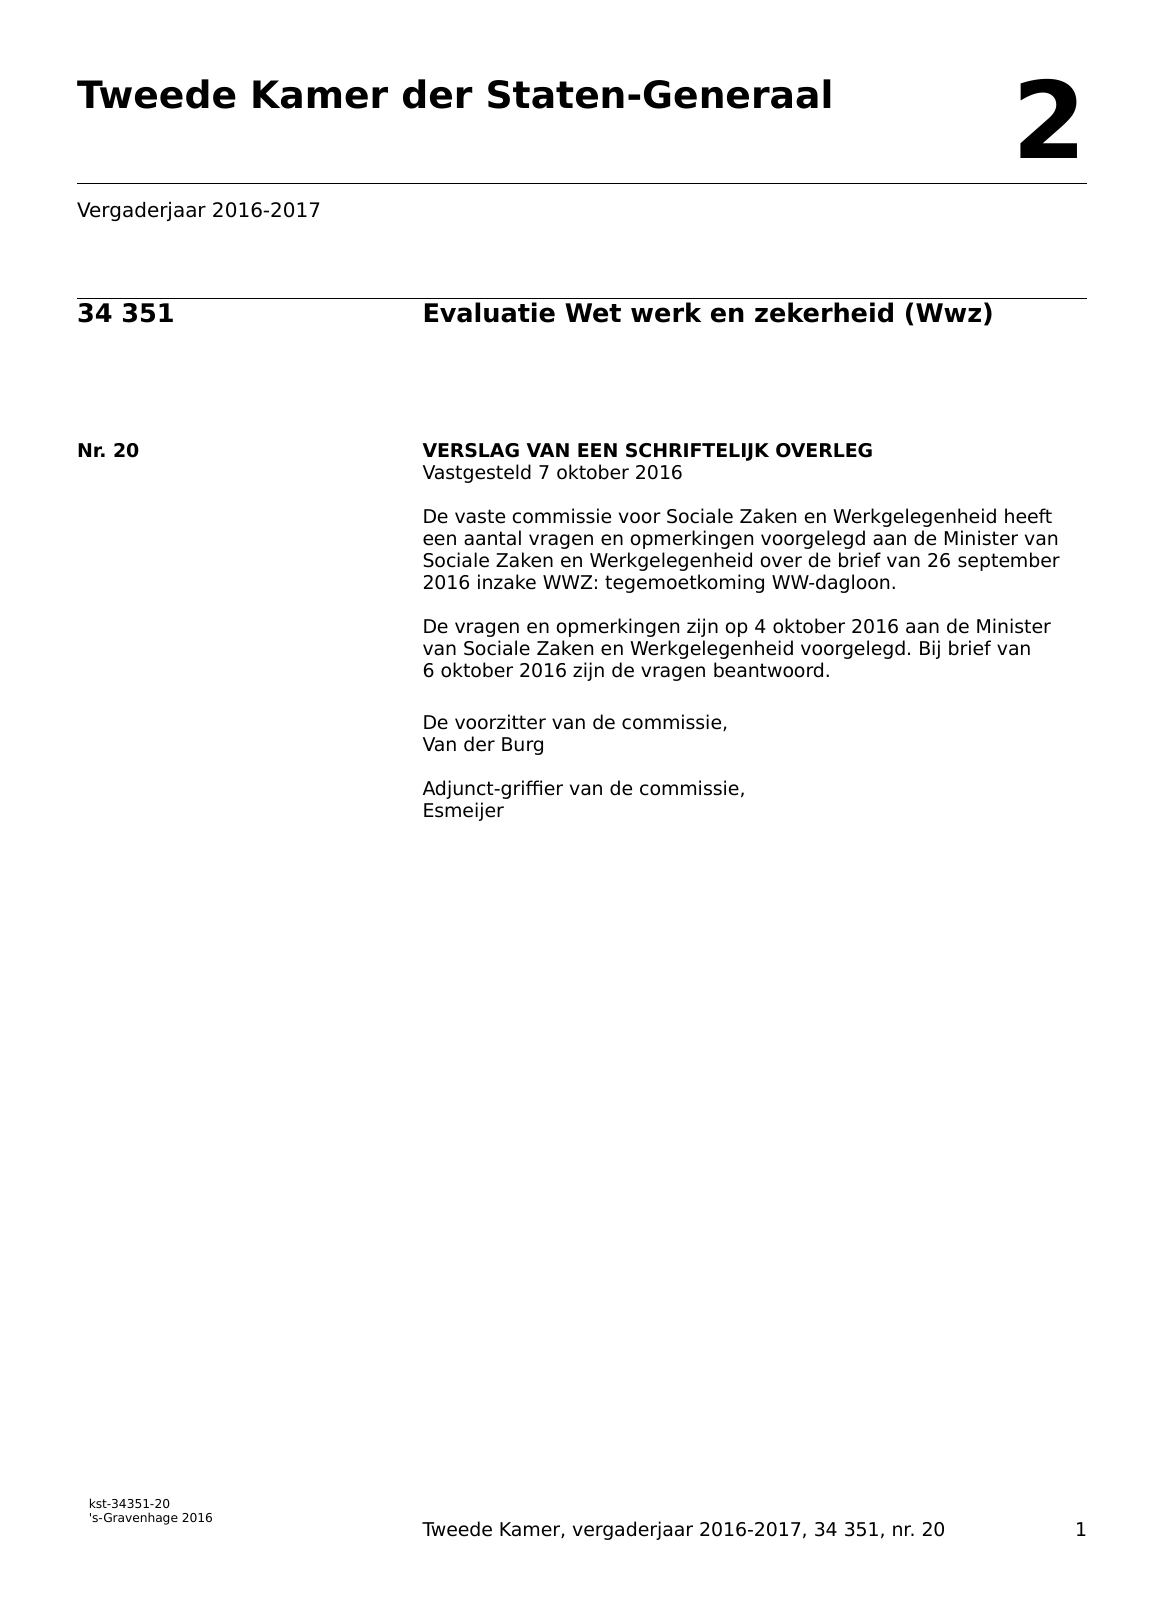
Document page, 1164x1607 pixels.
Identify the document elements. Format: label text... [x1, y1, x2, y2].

subtitle 34 351 Evaluatie Wet werk en zekerheid (Wwz) [77, 299, 1087, 329]
text De voorzitter van de commissie, Van der Burg [422, 712, 1087, 756]
text Vastgesteld 7 oktober 2016 [422, 462, 1087, 484]
table_header 2 [886, 59, 1087, 183]
text De vaste commissie voor Sociale Zaken en Werkgelegenheid heeft een aantal vragen en opmerkingen voorgelegd aan de Minister van Sociale Zaken en Werkgelegenheid over de brief van 26 september 2016 inzake WWZ: tegemoetkoming WW-dagloon. [422, 506, 1087, 594]
text 's-Gravenhage 2016 [88, 1511, 323, 1525]
table_cell Vergaderjaar 2016-2017 [77, 184, 1087, 298]
text kst-34351-20 [88, 1497, 323, 1511]
subtitle Nr. 20 VERSLAG VAN EEN SCHRIFTELIJK OVERLEG [77, 440, 1087, 462]
text Adjunct-griffier van de commissie, Esmeijer [422, 778, 1087, 822]
text De vragen en opmerkingen zijn op 4 oktober 2016 aan de Minister van Sociale Zaken en Werkgelegenheid voorgelegd. Bij brief van 6 oktober 2016 zijn de vragen beantwoord. [422, 616, 1087, 682]
table_header Tweede Kamer der Staten-Generaal [77, 59, 886, 183]
